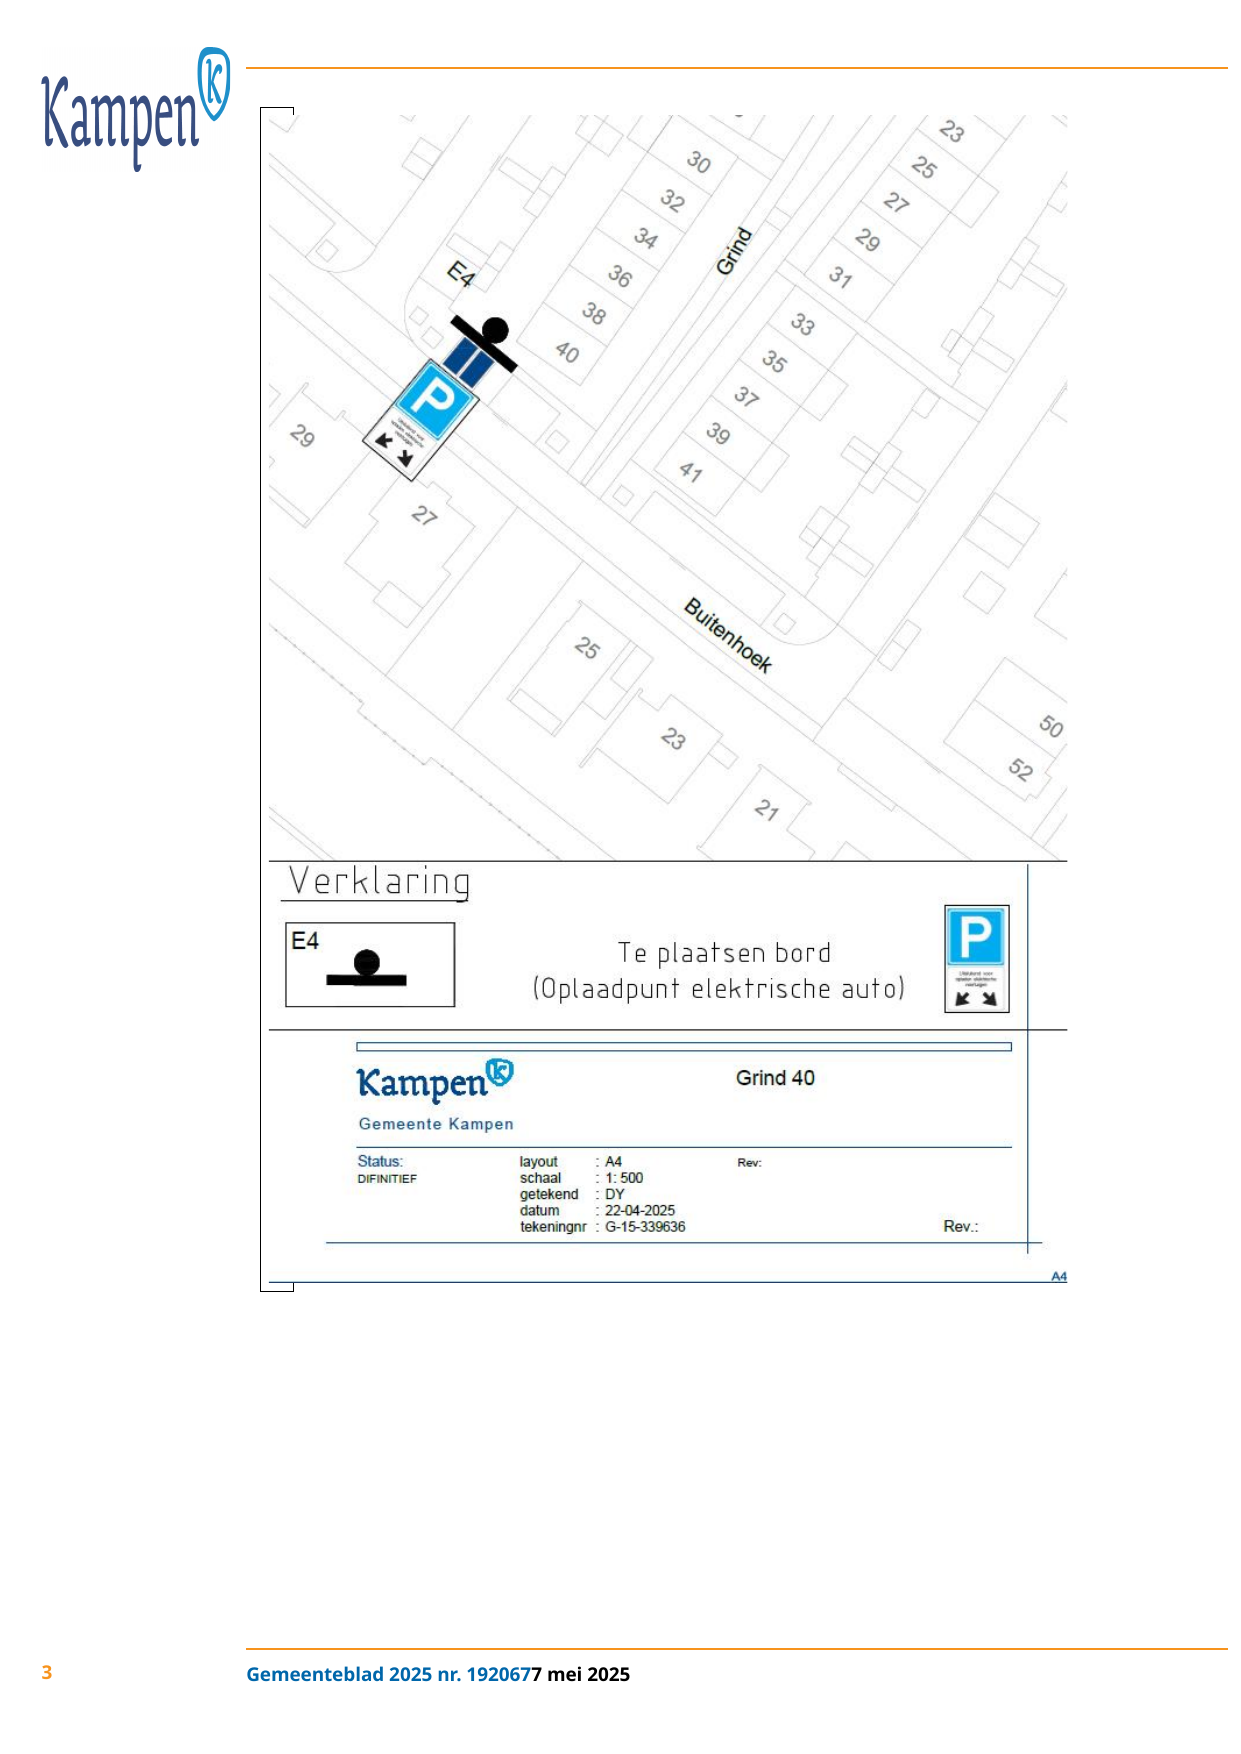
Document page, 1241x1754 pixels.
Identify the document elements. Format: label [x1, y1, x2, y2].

picture [41, 47, 231, 172]
picture [268, 115, 1068, 1283]
